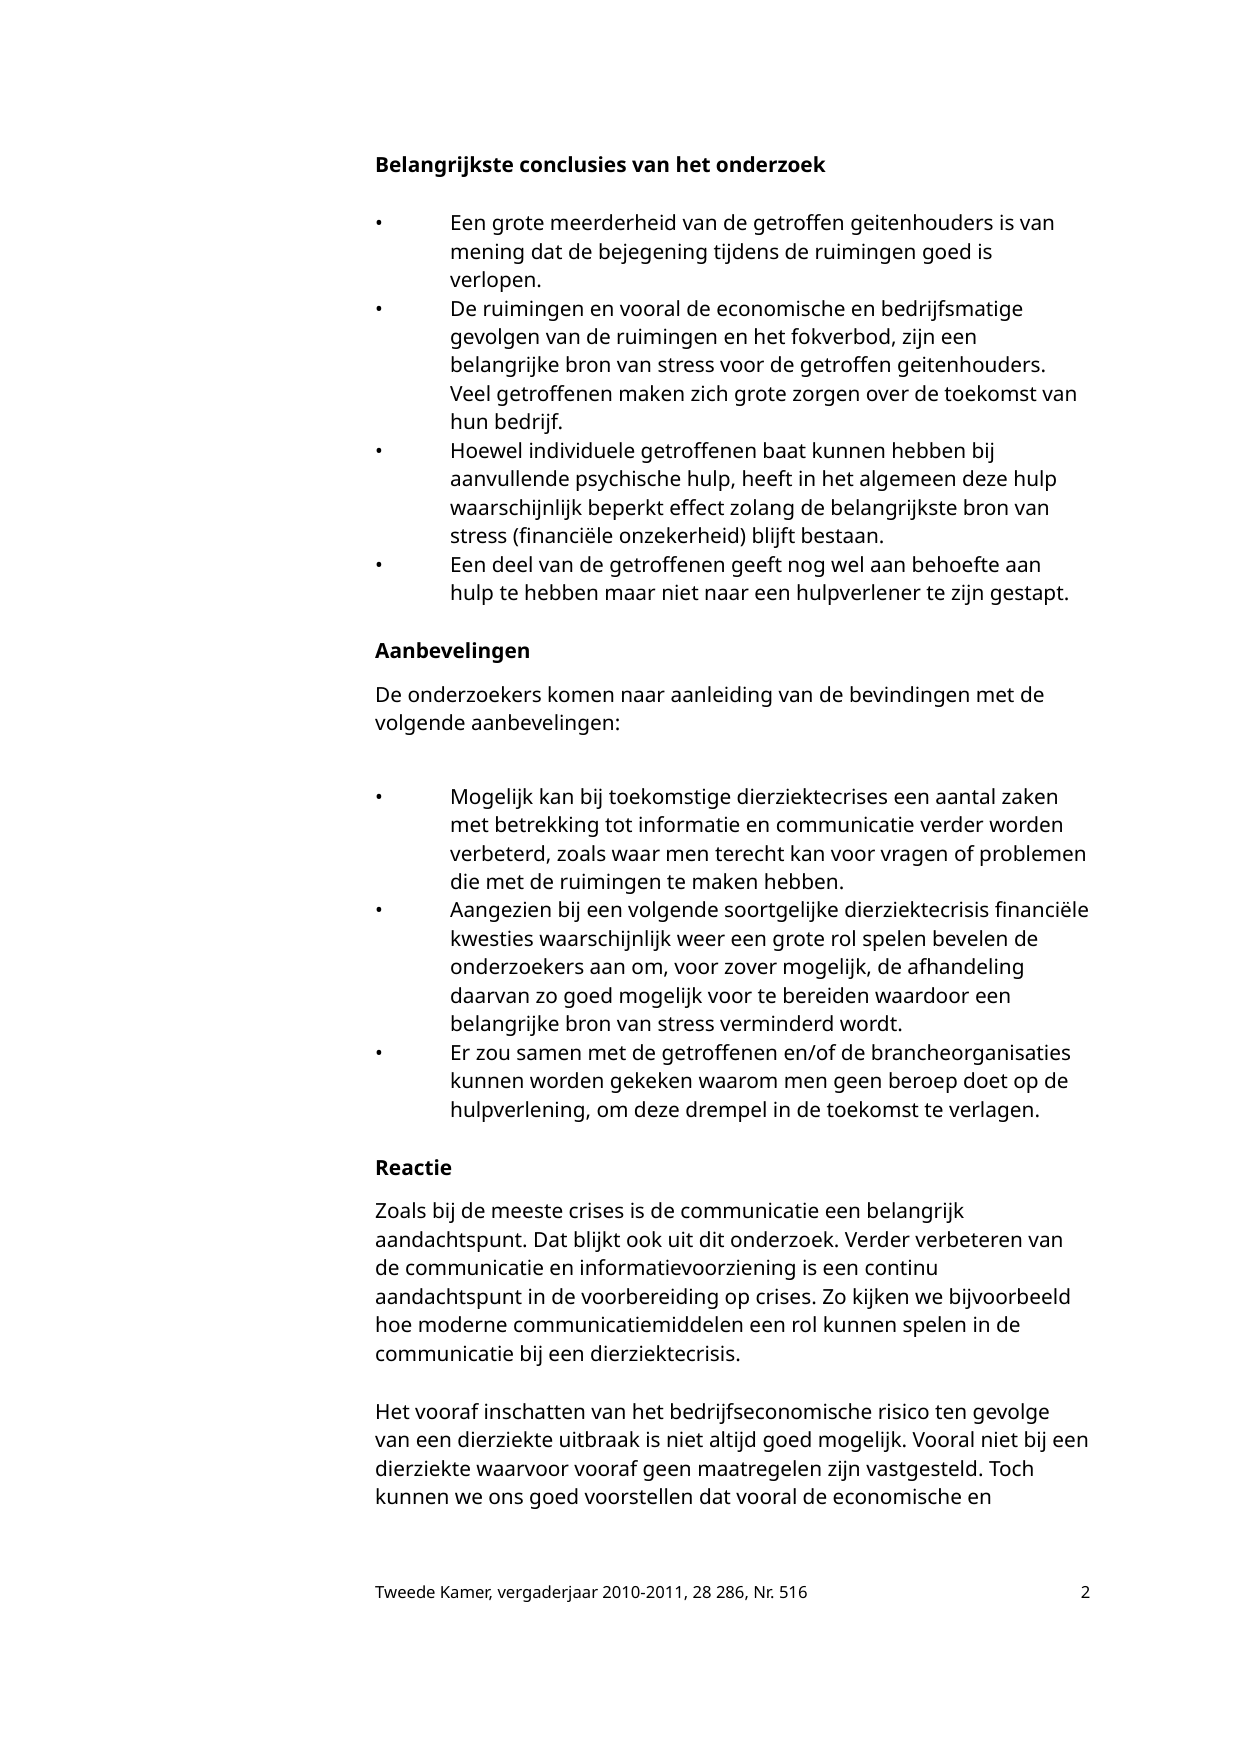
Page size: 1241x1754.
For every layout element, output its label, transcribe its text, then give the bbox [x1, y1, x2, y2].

list Aangezien bij een volgende soortgelijke dierziektecrisis financiële kwesties waarschijnlijk weer een grote rol spelen bevelen de onderzoekers aan om, voor zover mogelijk, de afhandeling daarvan zo goed mogelijk voor te bereiden waardoor een belangrijke bron van stress verminderd wordt. [375, 896, 1090, 1038]
text Reactie [375, 1153, 1090, 1182]
text De onderzoekers komen naar aanleiding van de bevindingen met de volgende aanbevelingen: [375, 680, 1090, 737]
list Hoewel individuele getroffenen baat kunnen hebben bij aanvullende psychische hulp, heeft in het algemeen deze hulp waarschijnlijk beperkt effect zolang de belangrijkste bron van stress (financiële onzekerheid) blijft bestaan. [375, 436, 1090, 550]
list Een grote meerderheid van de getroffen geitenhouders is van mening dat de bejegening tijdens de ruimingen goed is verlopen. [375, 208, 1090, 294]
list Er zou samen met de getroffenen en/of de brancheorganisaties kunnen worden gekeken waarom men geen beroep doet op de hulpverlening, om deze drempel in de toekomst te verlagen. [375, 1038, 1090, 1123]
text Zoals bij de meeste crises is de communicatie een belangrijk aandachtspunt. Dat blijkt ook uit dit onderzoek. Verder verbeteren van de communicatie en informatievoorziening is een continu aandachtspunt in de voorbereiding op crises. Zo kijken we bijvoorbeeld hoe moderne communicatiemiddelen een rol kunnen spelen in de communicatie bij een dierziektecrisis. [375, 1197, 1090, 1367]
text Het vooraf inschatten van het bedrijfseconomische risico ten gevolge van een dierziekte uitbraak is niet altijd goed mogelijk. Vooral niet bij een dierziekte waarvoor vooraf geen maatregelen zijn vastgesteld. Toch kunnen we ons goed voorstellen dat vooral de economische en [375, 1397, 1090, 1511]
text Belangrijkste conclusies van het onderzoek [375, 150, 1090, 178]
list Een deel van de getroffenen geeft nog wel aan behoefte aan hulp te hebben maar niet naar een hulpverlener te zijn gestapt. [375, 550, 1090, 607]
list Mogelijk kan bij toekomstige dierziektecrises een aantal zaken met betrekking tot informatie en communicatie verder worden verbeterd, zoals waar men terecht kan voor vragen of problemen die met de ruimingen te maken hebben. [375, 782, 1090, 896]
list De ruimingen en vooral de economische en bedrijfsmatige gevolgen van de ruimingen en het fokverbod, zijn een belangrijke bron van stress voor de getroffen geitenhouders. Veel getroffenen maken zich grote zorgen over de toekomst van hun bedrijf. [375, 294, 1090, 436]
text Aanbevelingen [375, 637, 1090, 665]
